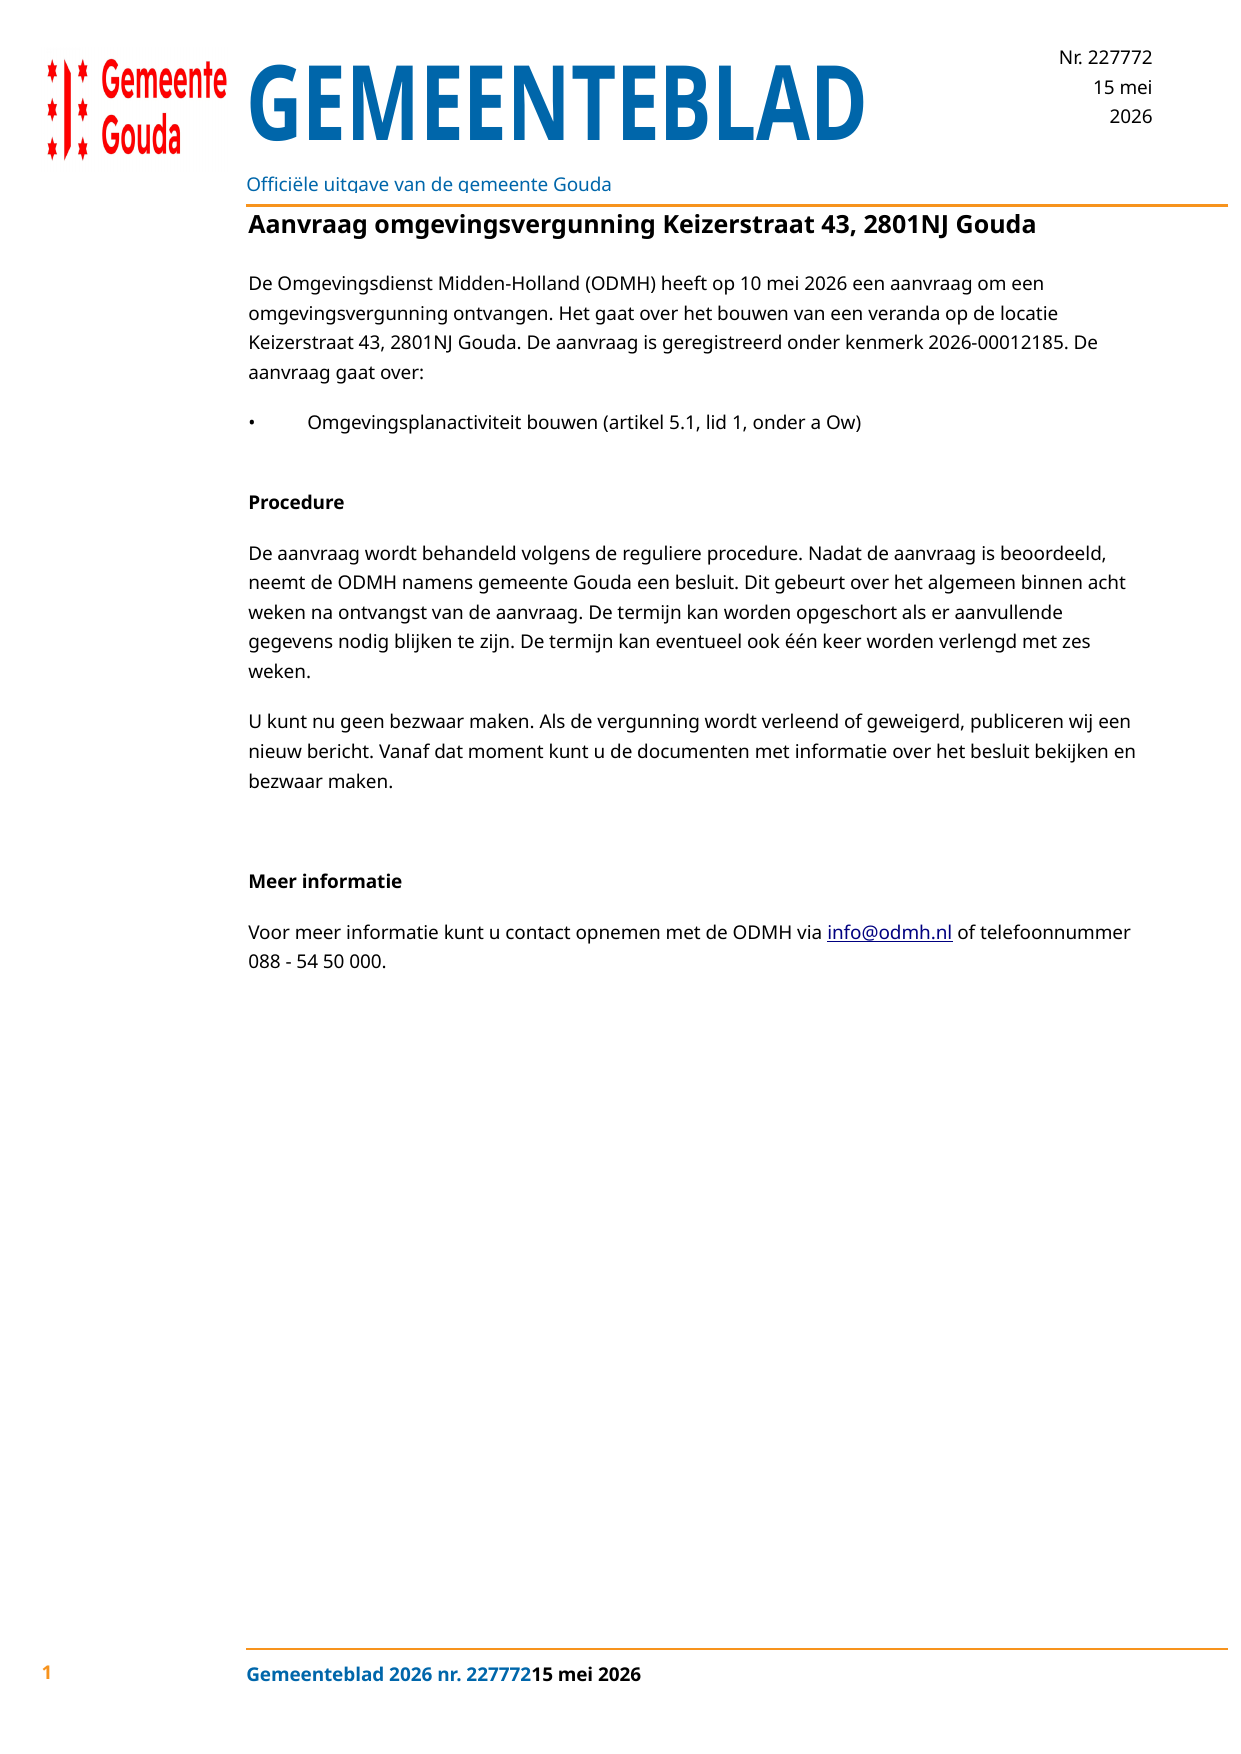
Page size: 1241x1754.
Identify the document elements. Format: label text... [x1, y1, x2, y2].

text Procedure [248, 489, 1152, 515]
text De aanvraag wordt behandeld volgens de reguliere procedure. Nadat de aanvraag is beoordeeld, neemt de ODMH namens gemeente Gouda een besluit. Dit gebeurt over het algemeen binnen acht weken na ontvangst van de aanvraag. De termijn kan worden opgeschort als er aanvullende gegevens nodig blijken te zijn. De termijn kan eventueel ook één keer worden verlengd met zes weken. [248, 540, 1152, 684]
text Aanvraag omgevingsvergunning Keizerstraat 43, 2801NJ Gouda [248, 207, 1152, 241]
text Meer informatie [248, 869, 1152, 894]
picture [41, 47, 231, 172]
text U kunt nu geen bezwaar maken. Als de vergunning wordt verleend of geweigerd, publiceren wij een nieuw bericht. Vanaf dat moment kunt u de documenten met informatie over het besluit bekijken en bezwaar maken. [248, 709, 1152, 793]
list Omgevingsplanactiviteit bouwen (artikel 5.1, lid 1, onder a Ow) [248, 409, 1152, 435]
text De Omgevingsdienst Midden-Holland (ODMH) heeft op 10 mei 2026 een aanvraag om een omgevingsvergunning ontvangen. Het gaat over het bouwen van een veranda op de locatie Keizerstraat 43, 2801NJ Gouda. De aanvraag is geregistreerd onder kenmerk 2026-00012185. De aanvraag gaat over: [248, 270, 1152, 385]
text Voor meer informatie kunt u contact opnemen met de ODMH via info@odmh.nl of telefoonnummer 088 - 54 50 000. [248, 919, 1152, 974]
